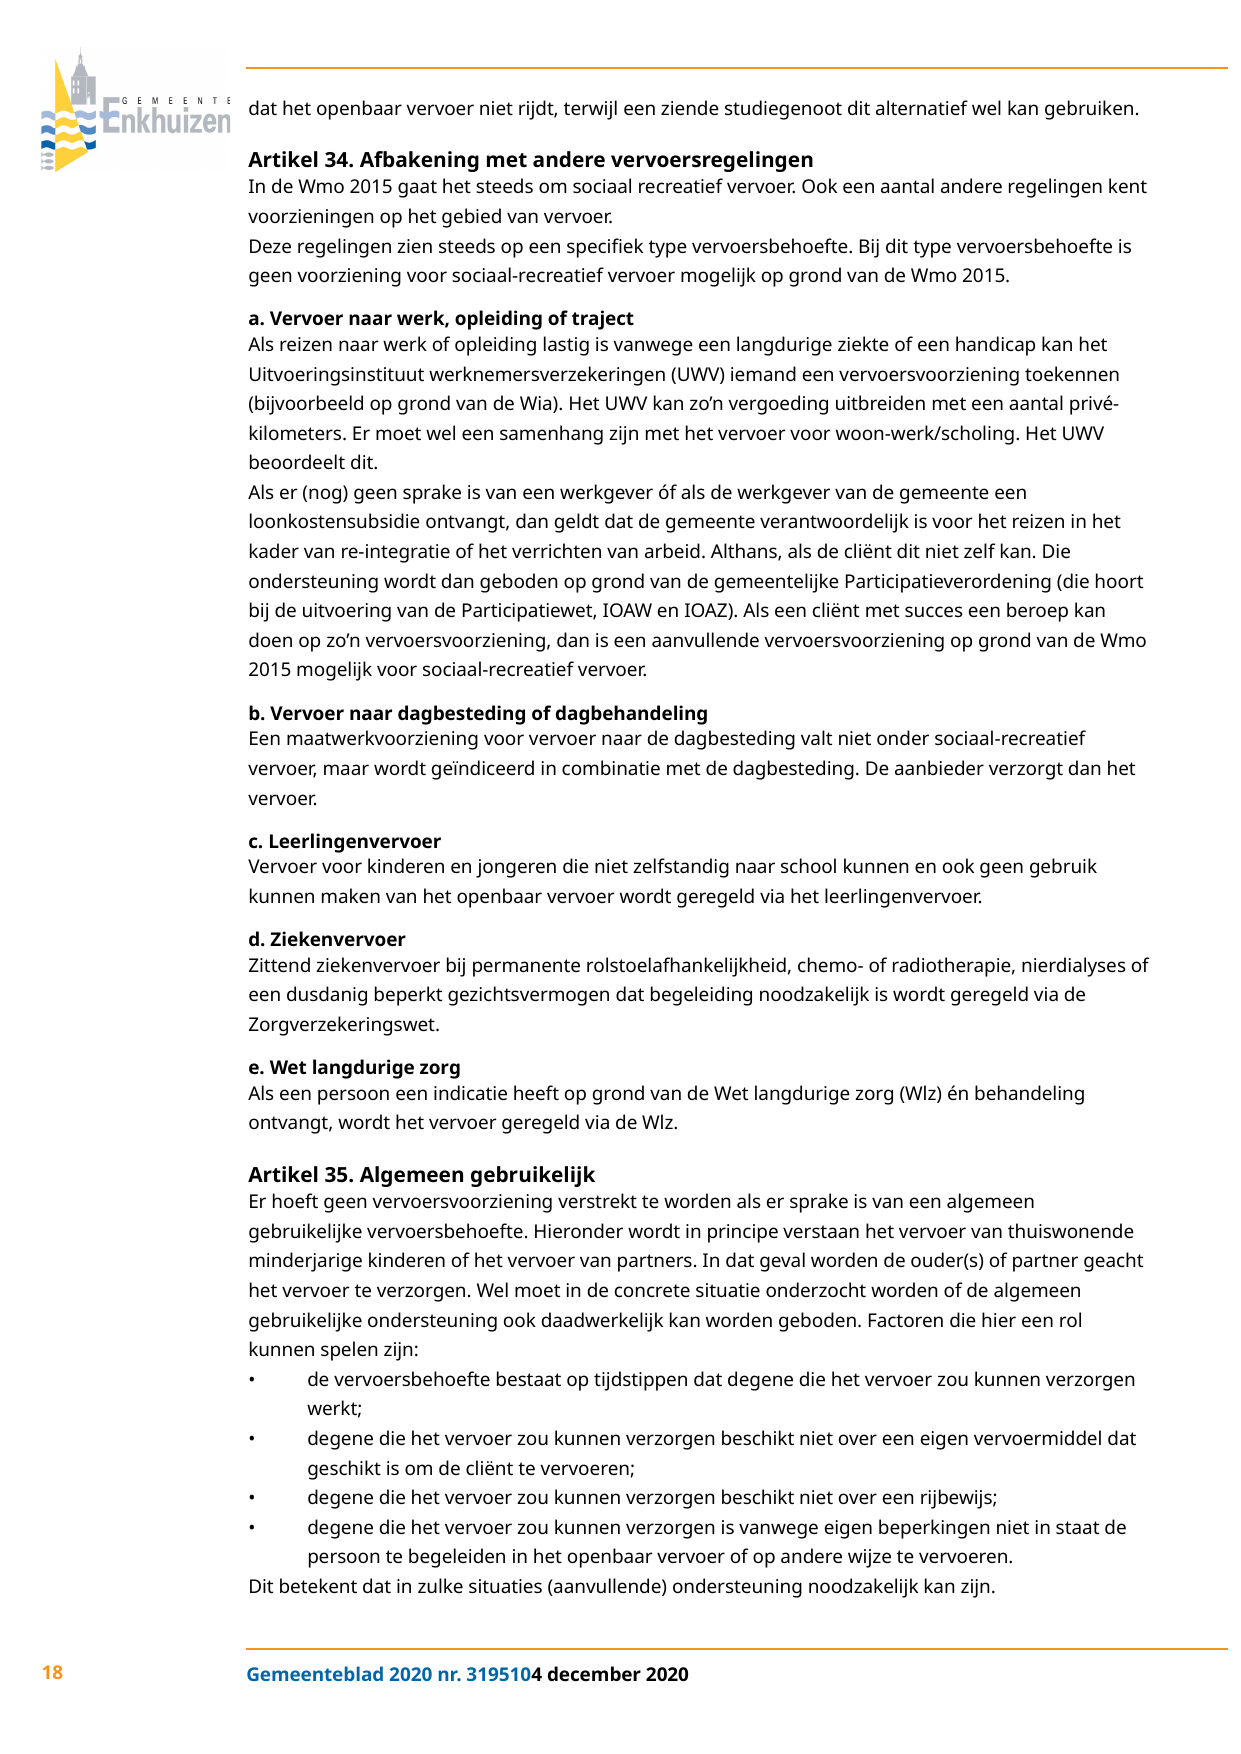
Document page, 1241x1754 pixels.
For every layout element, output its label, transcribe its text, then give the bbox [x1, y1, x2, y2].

text Artikel 35. Algemeen gebruikelijk [248, 1160, 1152, 1188]
text Dit betekent dat in zulke situaties (aanvullende) ondersteuning noodzakelijk kan zijn. [248, 1573, 1152, 1599]
text Een maatwerkvoorziening voor vervoer naar de dagbesteding valt niet onder sociaal-recreatief vervoer, maar wordt geïndiceerd in combinatie met de dagbesteding. De aanbieder verzorgt dan het vervoer. [248, 726, 1152, 810]
text d. Ziekenvervoer [248, 926, 1152, 952]
text Vervoer voor kinderen en jongeren die niet zelfstandig naar school kunnen en ook geen gebruik kunnen maken van het openbaar vervoer wordt geregeld via het leerlingenvervoer. [248, 853, 1152, 909]
text Als er (nog) geen sprake is van een werkgever óf als de werkgever van de gemeente een loonkostensubsidie ontvangt, dan geldt dat de gemeente verantwoordelijk is voor het reizen in het kader van re-integratie of het verrichten van arbeid. Althans, als de cliënt dit niet zelf kan. Die ondersteuning wordt dan geboden op grond van de gemeentelijke Participatieverordening (die hoort bij de uitvoering van de Participatiewet, IOAW en IOAZ). Als een cliënt met succes een beroep kan doen op zo’n vervoersvoorziening, dan is een aanvullende vervoersvoorziening op grond van de Wmo 2015 mogelijk voor sociaal-recreatief vervoer. [248, 479, 1152, 682]
list degene die het vervoer zou kunnen verzorgen beschikt niet over een eigen vervoermiddel dat geschikt is om de cliënt te vervoeren; [248, 1425, 1152, 1480]
text c. Leerlingenvervoer [248, 828, 1152, 853]
picture [41, 47, 231, 172]
text Er hoeft geen vervoersvoorziening verstrekt te worden als er sprake is van een algemeen gebruikelijke vervoersbehoefte. Hieronder wordt in principe verstaan het vervoer van thuiswonende minderjarige kinderen of het vervoer van partners. In dat geval worden de ouder(s) of partner geacht het vervoer te verzorgen. Wel moet in de concrete situatie onderzocht worden of de algemeen gebruikelijke ondersteuning ook daadwerkelijk kan worden geboden. Factoren die hier een rol kunnen spelen zijn: [248, 1188, 1152, 1362]
text Deze regelingen zien steeds op een specifiek type vervoersbehoefte. Bij dit type vervoersbehoefte is geen voorziening voor sociaal-recreatief vervoer mogelijk op grond van de Wmo 2015. [248, 233, 1152, 288]
text Zittend ziekenvervoer bij permanente rolstoelafhankelijkheid, chemo- of radiotherapie, nierdialyses of een dusdanig beperkt gezichtsvermogen dat begeleiding noodzakelijk is wordt geregeld via de Zorgverzekeringswet. [248, 952, 1152, 1037]
list degene die het vervoer zou kunnen verzorgen is vanwege eigen beperkingen niet in staat de persoon te begeleiden in het openbaar vervoer of op andere wijze te vervoeren. [248, 1514, 1152, 1569]
text dat het openbaar vervoer niet rijdt, terwijl een ziende studiegenoot dit alternatief wel kan gebruiken. [248, 95, 1152, 121]
text In de Wmo 2015 gaat het steeds om sociaal recreatief vervoer. Ook een aantal andere regelingen kent voorzieningen op het gebied van vervoer. [248, 174, 1152, 229]
text b. Vervoer naar dagbesteding of dagbehandeling [248, 700, 1152, 726]
list degene die het vervoer zou kunnen verzorgen beschikt niet over een rijbewijs; [248, 1484, 1152, 1510]
text Als een persoon een indicatie heeft op grond van de Wet langdurige zorg (Wlz) én behandeling ontvangt, wordt het vervoer geregeld via de Wlz. [248, 1080, 1152, 1135]
text e. Wet langdurige zorg [248, 1054, 1152, 1080]
text Als reizen naar werk of opleiding lastig is vanwege een langdurige ziekte of een handicap kan het Uitvoeringsinstituut werknemersverzekeringen (UWV) iemand een vervoersvoorziening toekennen (bijvoorbeeld op grond van de Wia). Het UWV kan zo’n vergoeding uitbreiden met een aantal privé-kilometers. Er moet wel een samenhang zijn met het vervoer voor woon-werk/scholing. Het UWV beoordeelt dit. [248, 331, 1152, 475]
text a. Vervoer naar werk, opleiding of traject [248, 306, 1152, 331]
list de vervoersbehoefte bestaat op tijdstippen dat degene die het vervoer zou kunnen verzorgen werkt; [248, 1366, 1152, 1421]
text Artikel 34. Afbakening met andere vervoersregelingen [248, 145, 1152, 174]
